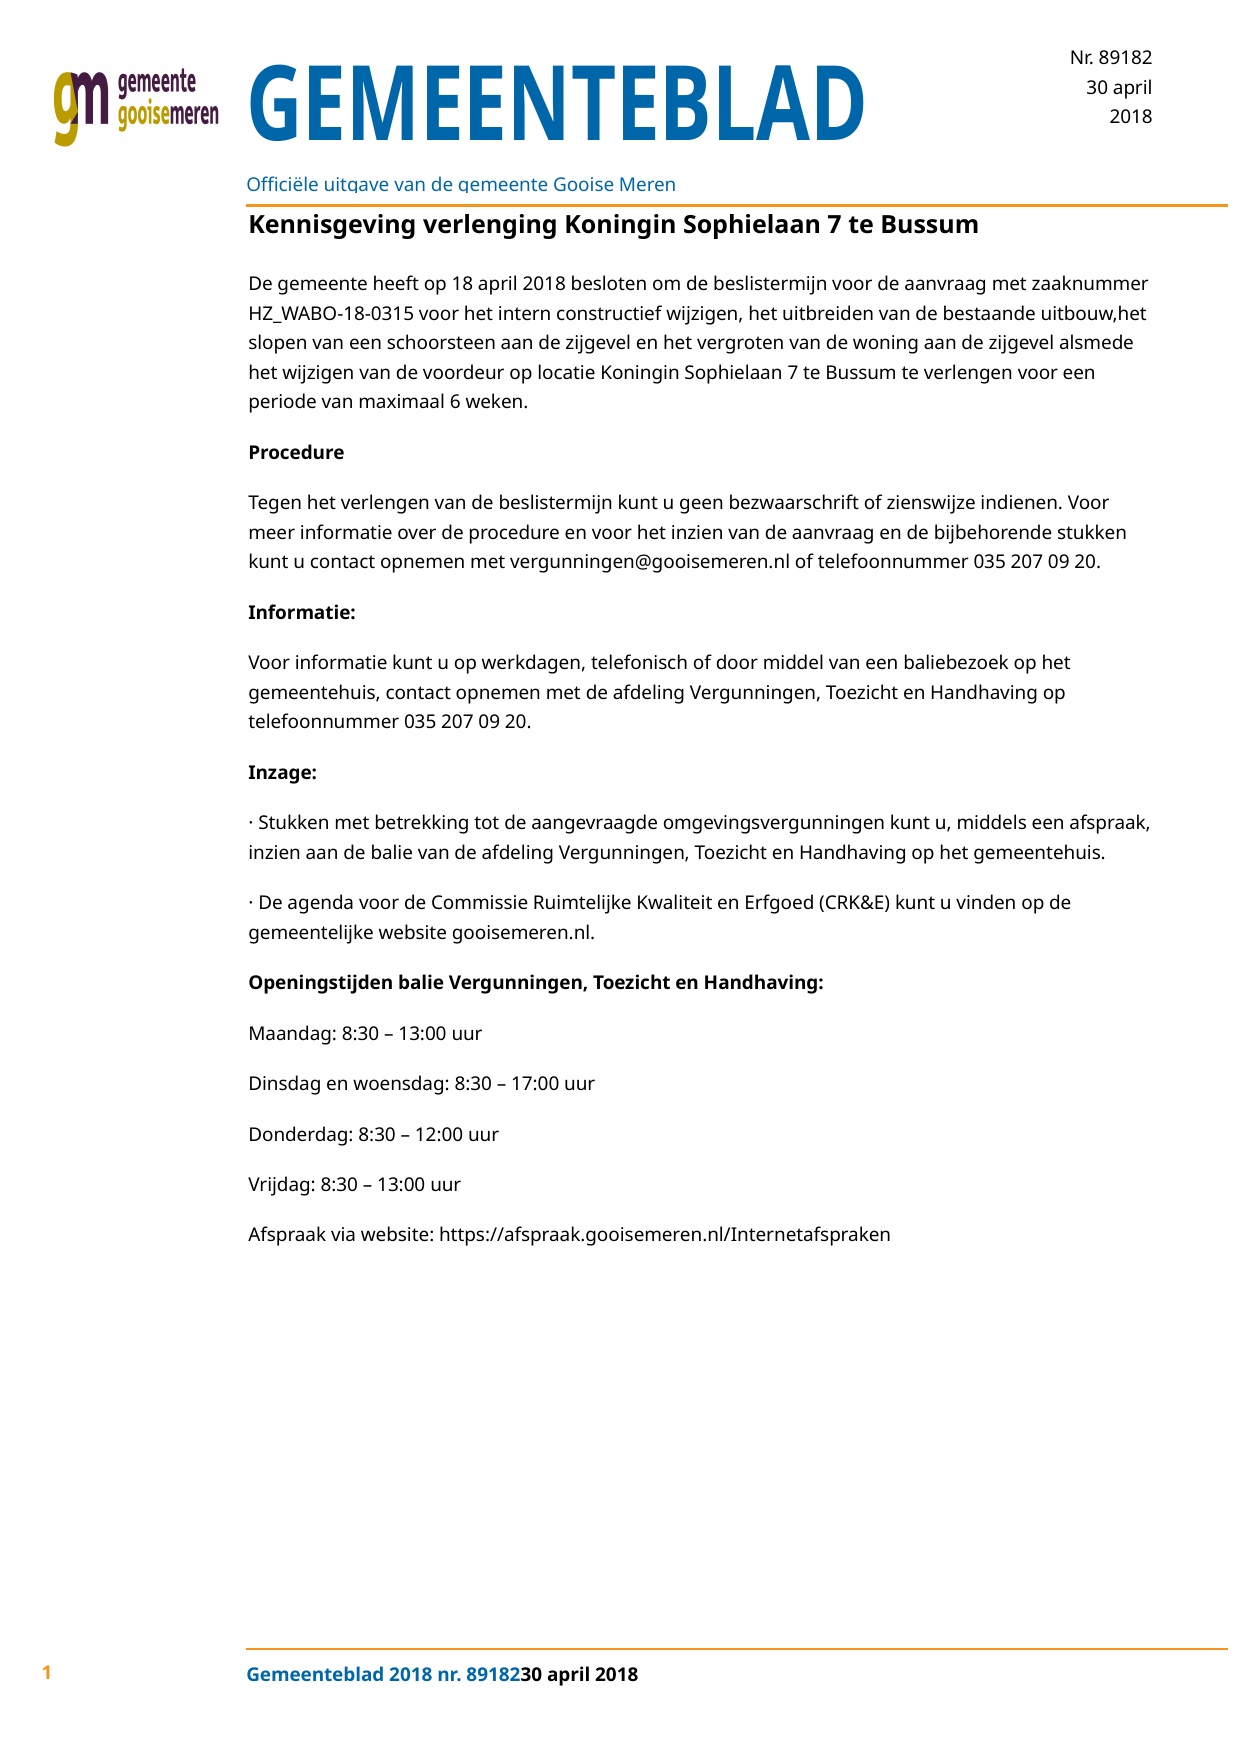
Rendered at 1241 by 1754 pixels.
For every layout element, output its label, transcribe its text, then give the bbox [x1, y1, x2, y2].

text Kennisgeving verlenging Koningin Sophielaan 7 te Bussum [248, 207, 1152, 241]
text Informatie: [248, 599, 1152, 625]
text Donderdag: 8:30 – 12:00 uur [248, 1121, 1152, 1146]
text Afspraak via website: https://afspraak.gooisemeren.nl/Internetafspraken [248, 1222, 1152, 1247]
text · De agenda voor de Commissie Ruimtelijke Kwaliteit en Erfgoed (CRK&E) kunt u vinden op de gemeentelijke website gooisemeren.nl. [248, 889, 1152, 945]
text Tegen het verlengen van de beslistermijn kunt u geen bezwaarschrift of zienswijze indienen. Voor meer informatie over de procedure en voor het inzien van de aanvraag en de bijbehorende stukken kunt u contact opnemen met vergunningen@gooisemeren.nl of telefoonnummer 035 207 09 20. [248, 489, 1152, 574]
text Voor informatie kunt u op werkdagen, telefonisch of door middel van een baliebezoek op het gemeentehuis, contact opnemen met de afdeling Vergunningen, Toezicht en Handhaving op telefoonnummer 035 207 09 20. [248, 649, 1152, 734]
text Inzage: [248, 759, 1152, 785]
text De gemeente heeft op 18 april 2018 besloten om de beslistermijn voor de aanvraag met zaaknummer HZ_WABO-18-0315 voor het intern constructief wijzigen, het uitbreiden van de bestaande uitbouw,het slopen van een schoorsteen aan de zijgevel en het vergroten van de woning aan de zijgevel alsmede het wijzigen van de voordeur op locatie Koningin Sophielaan 7 te Bussum te verlengen voor een periode van maximaal 6 weken. [248, 270, 1152, 414]
text Vrijdag: 8:30 – 13:00 uur [248, 1171, 1152, 1197]
text Procedure [248, 439, 1152, 465]
text · Stukken met betrekking tot de aangevraagde omgevingsvergunningen kunt u, middels een afspraak, inzien aan de balie van de afdeling Vergunningen, Toezicht en Handhaving op het gemeentehuis. [248, 809, 1152, 865]
picture [41, 47, 231, 172]
text Openingstijden balie Vergunningen, Toezicht en Handhaving: [248, 969, 1152, 995]
text Maandag: 8:30 – 13:00 uur [248, 1020, 1152, 1046]
text Dinsdag en woensdag: 8:30 – 17:00 uur [248, 1070, 1152, 1096]
